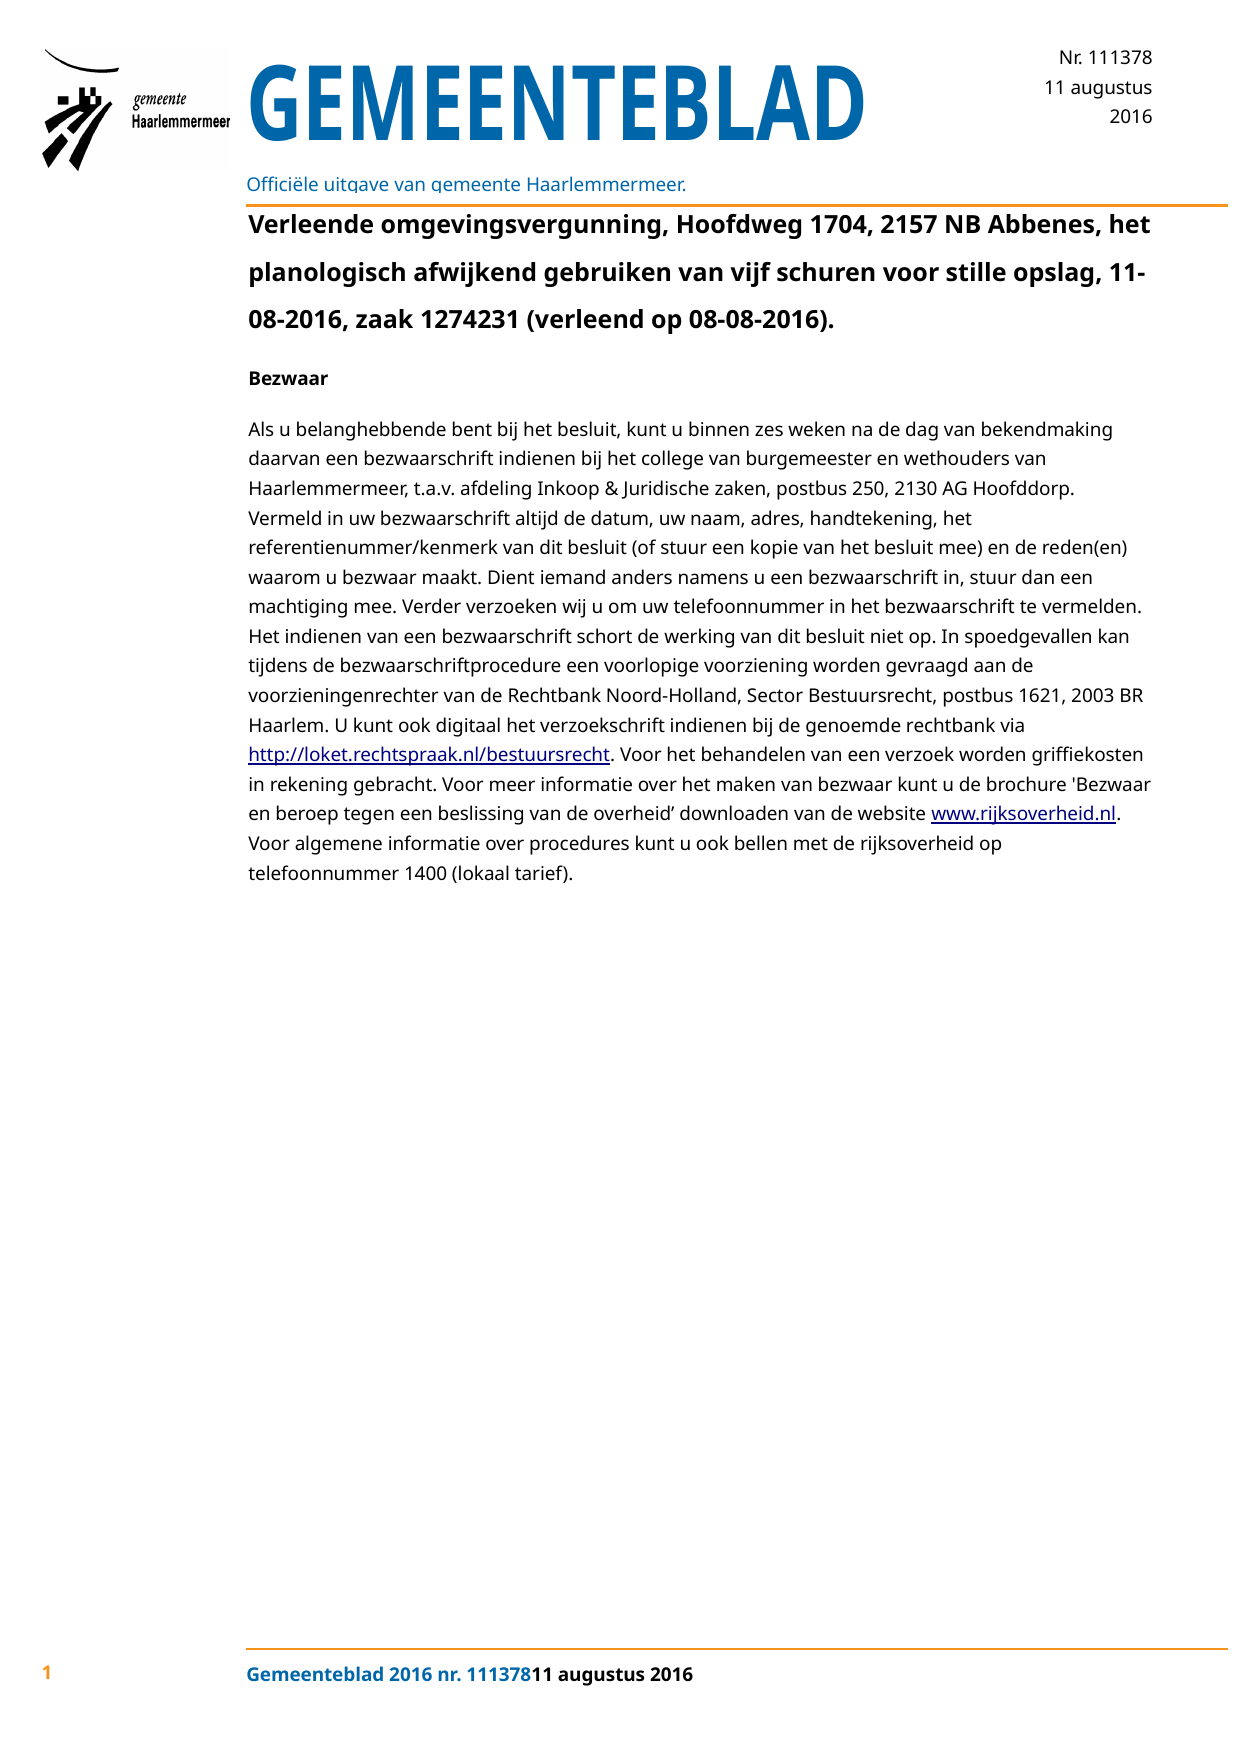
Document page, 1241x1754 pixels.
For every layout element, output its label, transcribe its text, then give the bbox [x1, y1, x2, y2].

picture [41, 47, 231, 172]
text Bezwaar [248, 366, 1152, 391]
text Verleende omgevingsvergunning, Hoofdweg 1704, 2157 NB Abbenes, het planologisch afwijkend gebruiken van vijf schuren voor stille opslag, 11-08-2016, zaak 1274231 (verleend op 08-08-2016). [248, 207, 1152, 336]
text Als u belanghebbende bent bij het besluit, kunt u binnen zes weken na de dag van bekendmaking daarvan een bezwaarschrift indienen bij het college van burgemeester en wethouders van Haarlemmermeer, t.a.v. afdeling Inkoop & Juridische zaken, postbus 250, 2130 AG Hoofddorp. Vermeld in uw bezwaarschrift altijd de datum, uw naam, adres, handtekening, het referentienummer/kenmerk van dit besluit (of stuur een kopie van het besluit mee) en de reden(en) waarom u bezwaar maakt. Dient iemand anders namens u een bezwaarschrift in, stuur dan een machtiging mee. Verder verzoeken wij u om uw telefoonnummer in het bezwaarschrift te vermelden. Het indienen van een bezwaarschrift schort de werking van dit besluit niet op. In spoedgevallen kan tijdens de bezwaarschriftprocedure een voorlopige voorziening worden gevraagd aan de voorzieningenrechter van de Rechtbank Noord-Holland, Sector Bestuursrecht, postbus 1621, 2003 BR Haarlem. U kunt ook digitaal het verzoekschrift indienen bij de genoemde rechtbank via http://loket.rechtspraak.nl/bestuursrecht. Voor het behandelen van een verzoek worden griffiekosten in rekening gebracht. Voor meer informatie over het maken van bezwaar kunt u de brochure 'Bezwaar en beroep tegen een beslissing van de overheid’ downloaden van de website www.rijksoverheid.nl. Voor algemene informatie over procedures kunt u ook bellen met de rijksoverheid op telefoonnummer 1400 (lokaal tarief). [248, 416, 1152, 885]
